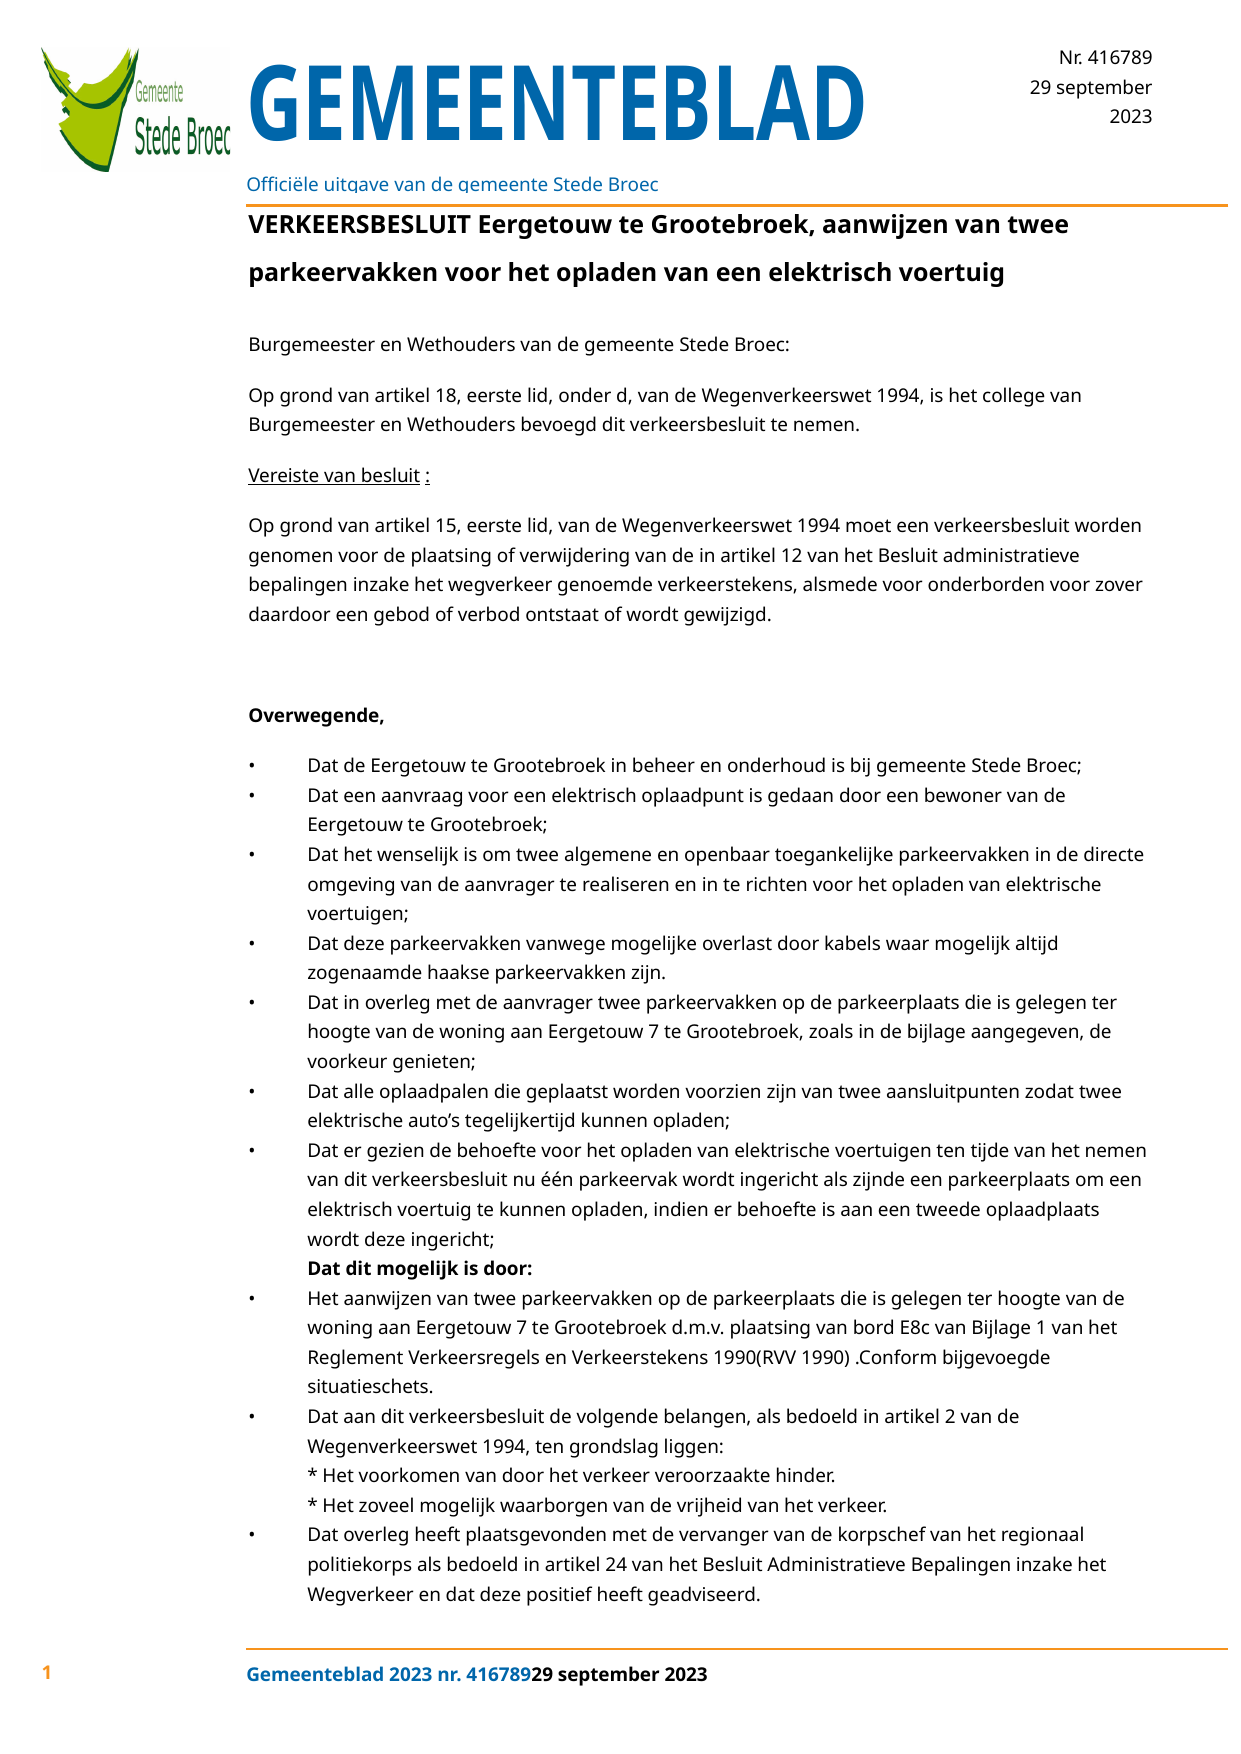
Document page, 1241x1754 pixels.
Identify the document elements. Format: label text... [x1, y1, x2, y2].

list Het aanwijzen van twee parkeervakken op de parkeerplaats die is gelegen ter hoogte van de woning aan Eergetouw 7 te Grootebroek d.m.v. plaatsing van bord E8c van Bijlage 1 van het Reglement Verkeersregels en Verkeerstekens 1990(RVV 1990) .Conform bijgevoegde situatieschets. [248, 1285, 1152, 1399]
list Dat dit mogelijk is door: [248, 1255, 1152, 1281]
text Vereiste van besluit : [248, 462, 1152, 488]
picture [41, 47, 231, 172]
list * Het zoveel mogelijk waarborgen van de vrijheid van het verkeer. [248, 1492, 1152, 1518]
list Dat in overleg met de aanvrager twee parkeervakken op de parkeerplaats die is gelegen ter hoogte van de woning aan Eergetouw 7 te Grootebroek, zoals in de bijlage aangegeven, de voorkeur genieten; [248, 989, 1152, 1074]
text Op grond van artikel 18, eerste lid, onder d, van de Wegenverkeerswet 1994, is het college van Burgemeester en Wethouders bevoegd dit verkeersbesluit te nemen. [248, 382, 1152, 437]
text Burgemeester en Wethouders van de gemeente Stede Broec: [248, 332, 1152, 357]
list Dat overleg heeft plaatsgevonden met de vervanger van de korpschef van het regionaal politiekorps als bedoeld in artikel 24 van het Besluit Administratieve Bepalingen inzake het Wegverkeer en dat deze positief heeft geadviseerd. [248, 1522, 1152, 1606]
list Dat er gezien de behoefte voor het opladen van elektrische voertuigen ten tijde van het nemen van dit verkeersbesluit nu één parkeervak wordt ingericht als zijnde een parkeerplaats om een elektrisch voertuig te kunnen opladen, indien er behoefte is aan een tweede oplaadplaats wordt deze ingericht; [248, 1137, 1152, 1251]
list Dat het wenselijk is om twee algemene en openbaar toegankelijke parkeervakken in de directe omgeving van de aanvrager te realiseren en in te richten voor het opladen van elektrische voertuigen; [248, 841, 1152, 926]
text Overwegende, [248, 702, 1152, 728]
list Dat een aanvraag voor een elektrisch oplaadpunt is gedaan door een bewoner van de Eergetouw te Grootebroek; [248, 782, 1152, 837]
list * Het voorkomen van door het verkeer veroorzaakte hinder. [248, 1462, 1152, 1488]
list Dat de Eergetouw te Grootebroek in beheer en onderhoud is bij gemeente Stede Broec; [248, 752, 1152, 778]
list Dat aan dit verkeersbesluit de volgende belangen, als bedoeld in artikel 2 van de Wegenverkeerswet 1994, ten grondslag liggen: [248, 1403, 1152, 1458]
text VERKEERSBESLUIT Eergetouw te Grootebroek, aanwijzen van twee parkeervakken voor het opladen van een elektrisch voertuig [248, 207, 1152, 288]
text Op grond van artikel 15, eerste lid, van de Wegenverkeerswet 1994 moet een verkeersbesluit worden genomen voor de plaatsing of verwijdering van de in artikel 12 van het Besluit administratieve bepalingen inzake het wegverkeer genoemde verkeerstekens, alsmede voor onderborden voor zover daardoor een gebod of verbod ontstaat of wordt gewijzigd. [248, 512, 1152, 627]
list Dat deze parkeervakken vanwege mogelijke overlast door kabels waar mogelijk altijd zogenaamde haakse parkeervakken zijn. [248, 930, 1152, 985]
list Dat alle oplaadpalen die geplaatst worden voorzien zijn van twee aansluitpunten zodat twee elektrische auto’s tegelijkertijd kunnen opladen; [248, 1078, 1152, 1133]
